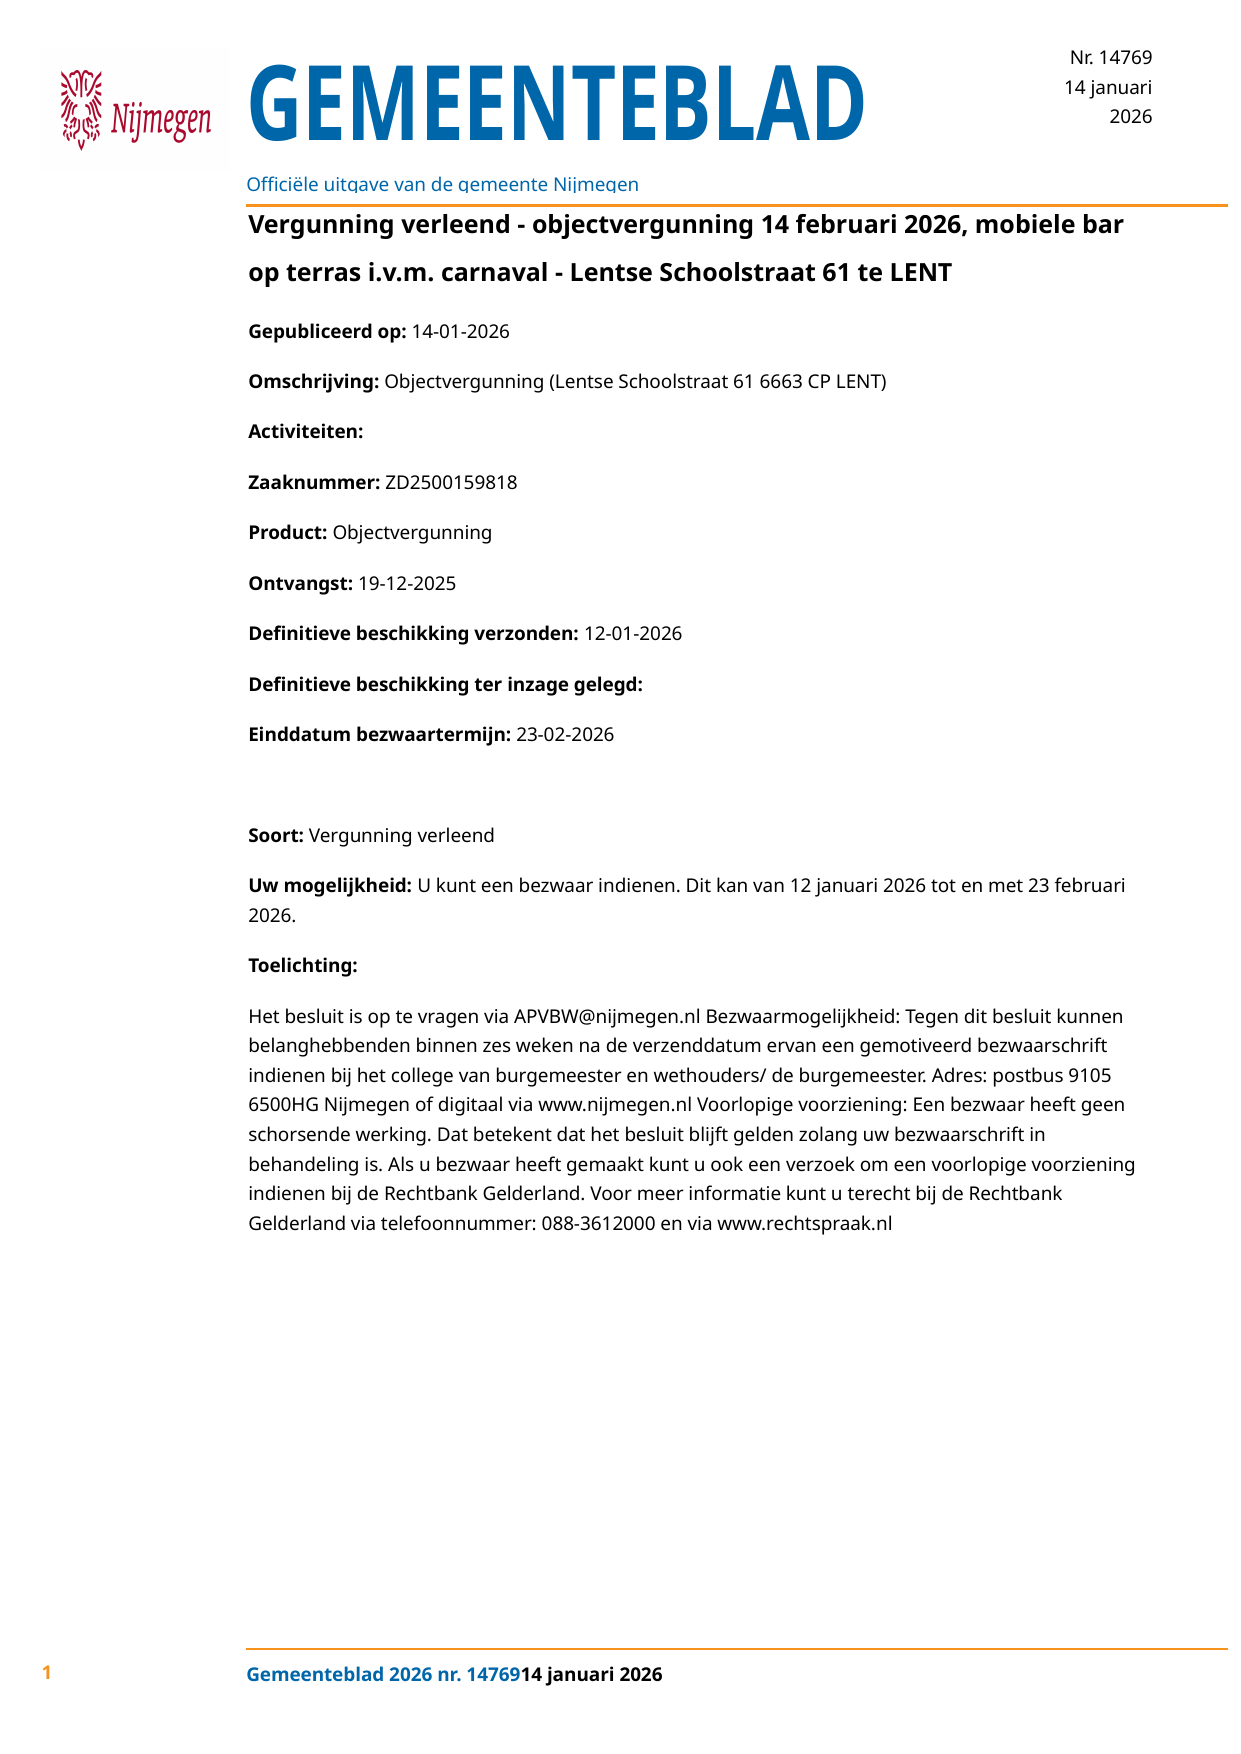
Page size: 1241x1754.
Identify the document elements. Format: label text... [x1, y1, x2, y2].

text Zaaknummer: ZD2500159818 [248, 469, 1152, 495]
text Product: Objectvergunning [248, 519, 1152, 545]
text Soort: Vergunning verleend [248, 822, 1152, 848]
text Uw mogelijkheid: U kunt een bezwaar indienen. Dit kan van 12 januari 2026 tot en met 23 februari 2026. [248, 872, 1152, 928]
text Gepubliceerd op: 14-01-2026 [248, 318, 1152, 344]
picture [41, 47, 231, 172]
text Activiteiten: [248, 419, 1152, 444]
text Vergunning verleend - objectvergunning 14 februari 2026, mobiele bar op terras i.v.m. carnaval - Lentse Schoolstraat 61 te LENT [248, 207, 1152, 288]
text Definitieve beschikking ter inzage gelegd: [248, 671, 1152, 697]
text Ontvangst: 19-12-2025 [248, 570, 1152, 596]
text Toelichting: [248, 952, 1152, 978]
text Definitieve beschikking verzonden: 12-01-2026 [248, 620, 1152, 646]
text Einddatum bezwaartermijn: 23-02-2026 [248, 721, 1152, 747]
text Het besluit is op te vragen via APVBW@nijmegen.nl Bezwaarmogelijkheid: Tegen dit besluit kunnen belanghebbenden binnen zes weken na de verzenddatum ervan een gemotiveerd bezwaarschrift indienen bij het college van burgemeester en wethouders/ de burgemeester. Adres: postbus 9105 6500HG Nijmegen of digitaal via www.nijmegen.nl Voorlopige voorziening: Een bezwaar heeft geen schorsende werking. Dat betekent dat het besluit blijft gelden zolang uw bezwaarschrift in behandeling is. Als u bezwaar heeft gemaakt kunt u ook een verzoek om een voorlopige voorziening indienen bij de Rechtbank Gelderland. Voor meer informatie kunt u terecht bij de Rechtbank Gelderland via telefoonnummer: 088-3612000 en via www.rechtspraak.nl [248, 1003, 1152, 1236]
text Omschrijving: Objectvergunning (Lentse Schoolstraat 61 6663 CP LENT) [248, 368, 1152, 394]
